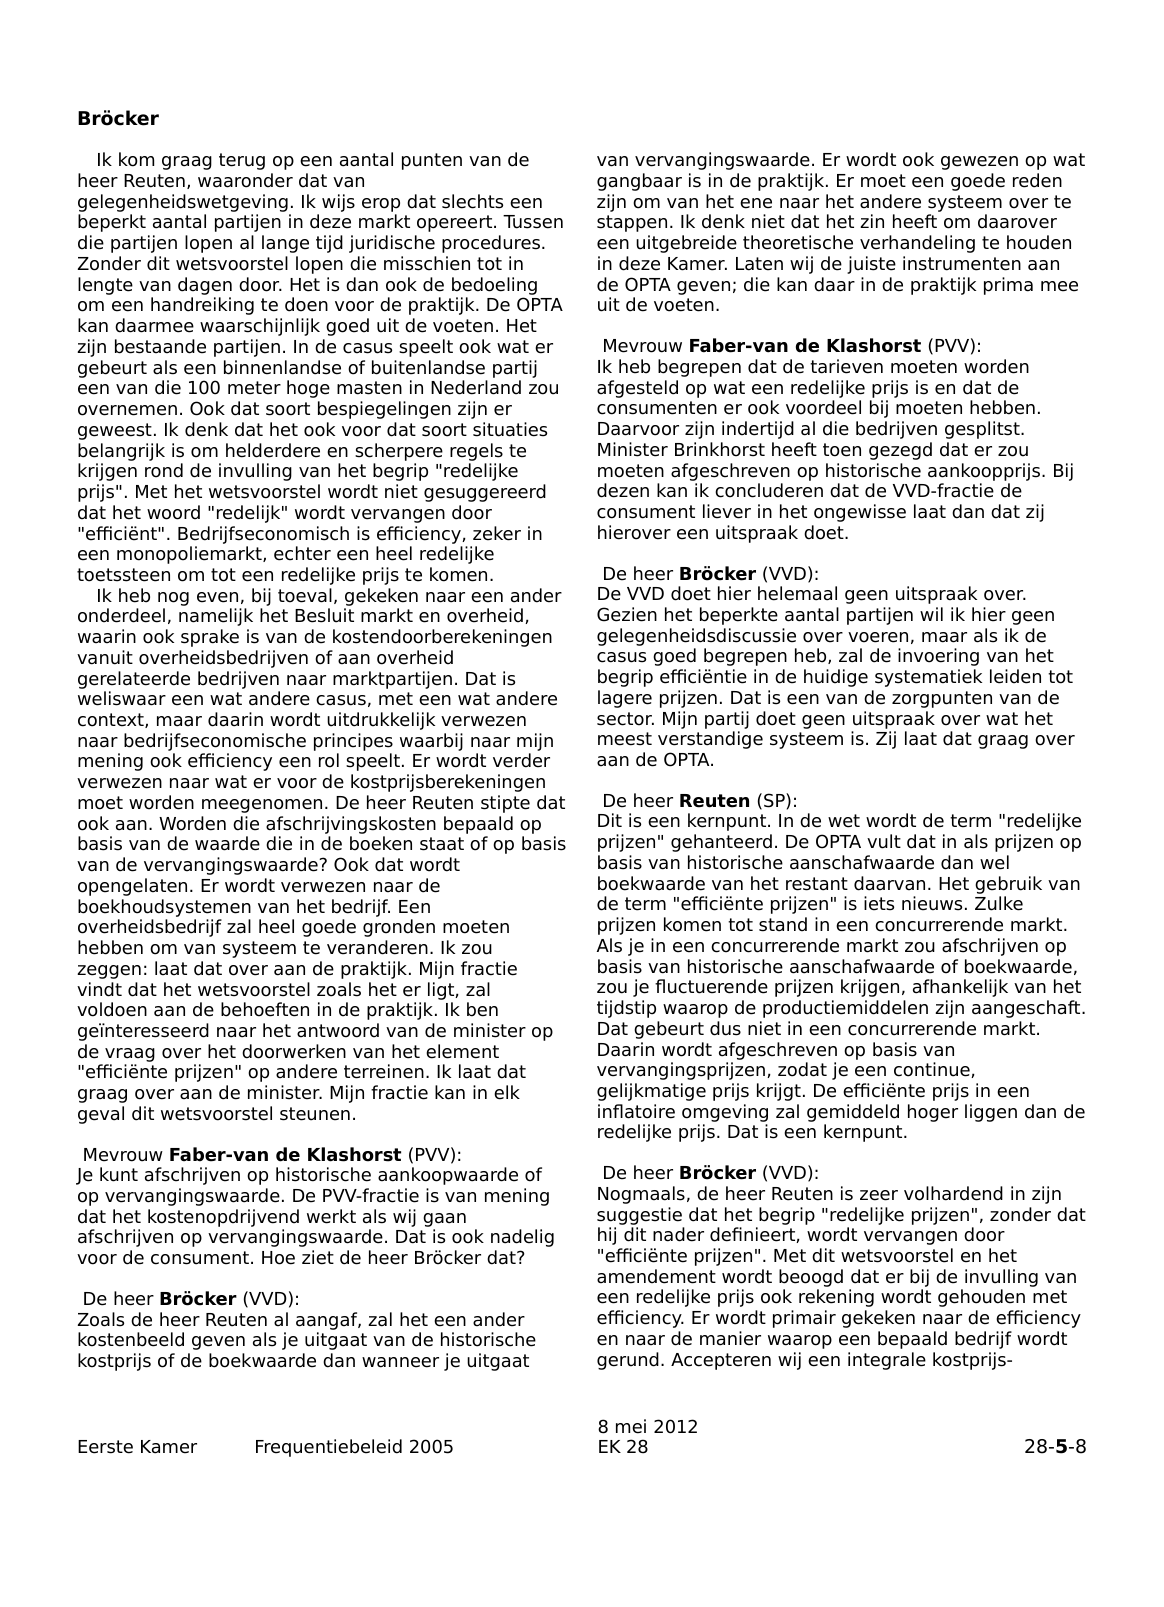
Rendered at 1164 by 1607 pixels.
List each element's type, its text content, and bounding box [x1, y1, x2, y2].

text De heer Bröcker (VVD): [77, 1289, 567, 1309]
text Ik kom graag terug op een aantal punten van de heer Reuten, waaronder dat van gelegenheidswetgeving. Ik wijs erop dat slechts een beperkt aantal partijen in deze markt opereert. Tussen die partijen lopen al lange tijd juridische procedures. Zonder dit wetsvoorstel lopen die misschien tot in lengte van dagen door. Het is dan ook de bedoeling om een handreiking te doen voor de praktijk. De OPTA kan daarmee waarschijnlijk goed uit de voeten. Het zijn bestaande partijen. In de casus speelt ook wat er gebeurt als een binnenlandse of buitenlandse partij een van die 100 meter hoge masten in Nederland zou overnemen. Ook dat soort bespiegelingen zijn er geweest. Ik denk dat het ook voor dat soort situaties belangrijk is om helderdere en scherpere regels te krijgen rond de invulling van het begrip "redelijke prijs". Met het wetsvoorstel wordt niet gesuggereerd dat het woord "redelijk" wordt vervangen door "efficiënt". Bedrijfseconomisch is efficiency, zeker in een monopoliemarkt, echter een heel redelijke toetssteen om tot een redelijke prijs te komen. [77, 150, 567, 586]
text Mevrouw Faber-van de Klashorst (PVV): [596, 336, 1087, 357]
text Ik heb begrepen dat de tarieven moeten worden afgesteld op wat een redelijke prijs is en dat de consumenten er ook voordeel bij moeten hebben. Daarvoor zijn indertijd al die bedrijven gesplitst. Minister Brinkhorst heeft toen gezegd dat er zou moeten afgeschreven op historische aankoopprijs. Bij dezen kan ik concluderen dat de VVD-fractie de consument liever in het ongewisse laat dan dat zij hierover een uitspraak doet. [596, 357, 1087, 543]
text Je kunt afschrijven op historische aankoopwaarde of op vervangingswaarde. De PVV-fractie is van mening dat het kostenopdrijvend werkt als wij gaan afschrijven op vervangingswaarde. Dat is ook nadelig voor de consument. Hoe ziet de heer Bröcker dat? [77, 1165, 567, 1269]
text Mevrouw Faber-van de Klashorst (PVV): [77, 1144, 567, 1165]
text De heer Bröcker (VVD): [596, 1163, 1087, 1184]
text Zoals de heer Reuten al aangaf, zal het een ander kostenbeeld geven als je uitgaat van de historische kostprijs of de boekwaarde dan wanneer je uitgaat [77, 1309, 567, 1372]
text Ik heb nog even, bij toeval, gekeken naar een ander onderdeel, namelijk het Besluit markt en overheid, waarin ook sprake is van de kostendoorberekeningen vanuit overheidsbedrijven of aan overheid gerelateerde bedrijven naar marktpartijen. Dat is weliswaar een wat andere casus, met een wat andere context, maar daarin wordt uitdrukkelijk verwezen naar bedrijfseconomische principes waarbij naar mijn mening ook efficiency een rol speelt. Er wordt verder verwezen naar wat er voor de kostprijsberekeningen moet worden meegenomen. De heer Reuten stipte dat ook aan. Worden die afschrijvingskosten bepaald op basis van de waarde die in de boeken staat of op basis van de vervangingswaarde? Ook dat wordt opengelaten. Er wordt verwezen naar de boekhoudsystemen van het bedrijf. Een overheidsbedrijf zal heel goede gronden moeten hebben om van systeem te veranderen. Ik zou zeggen: laat dat over aan de praktijk. Mijn fractie vindt dat het wetsvoorstel zoals het er ligt, zal voldoen aan de behoeften in de praktijk. Ik ben geïnteresseerd naar het antwoord van de minister op de vraag over het doorwerken van het element "efficiënte prijzen" op andere terreinen. Ik laat dat graag over aan de minister. Mijn fractie kan in elk geval dit wetsvoorstel steunen. [77, 586, 567, 1124]
text van vervangingswaarde. Er wordt ook gewezen op wat gangbaar is in de praktijk. Er moet een goede reden zijn om van het ene naar het andere systeem over te stappen. Ik denk niet dat het zin heeft om daarover een uitgebreide theoretische verhandeling te houden in deze Kamer. Laten wij de juiste instrumenten aan de OPTA geven; die kan daar in de praktijk prima mee uit de voeten. [596, 150, 1087, 316]
text Nogmaals, de heer Reuten is zeer volhardend in zijn suggestie dat het begrip "redelijke prijzen", zonder dat hij dit nader definieert, wordt vervangen door "efficiënte prijzen". Met dit wetsvoorstel en het amendement wordt beoogd dat er bij de invulling van een redelijke prijs ook rekening wordt gehouden met efficiency. Er wordt primair gekeken naar de efficiency en naar de manier waarop een bepaald bedrijf wordt gerund. Accepteren wij een integrale kostprijs- [596, 1184, 1087, 1370]
text De heer Bröcker (VVD): [596, 563, 1087, 584]
text Dit is een kernpunt. In de wet wordt de term "redelijke prijzen" gehanteerd. De OPTA vult dat in als prijzen op basis van historische aanschafwaarde dan wel boekwaarde van het restant daarvan. Het gebruik van de term "efficiënte prijzen" is iets nieuws. Zulke prijzen komen tot stand in een concurrerende markt. Als je in een concurrerende markt zou afschrijven op basis van historische aanschafwaarde of boekwaarde, zou je fluctuerende prijzen krijgen, afhankelijk van het tijdstip waarop de productiemiddelen zijn aangeschaft. Dat gebeurt dus niet in een concurrerende markt. Daarin wordt afgeschreven op basis van vervangingsprijzen, zodat je een continue, gelijkmatige prijs krijgt. De efficiënte prijs in een inflatoire omgeving zal gemiddeld hoger liggen dan de redelijke prijs. Dat is een kernpunt. [596, 811, 1087, 1143]
text De heer Reuten (SP): [596, 791, 1087, 811]
text De VVD doet hier helemaal geen uitspraak over. Gezien het beperkte aantal partijen wil ik hier geen gelegenheidsdiscussie over voeren, maar als ik de casus goed begrepen heb, zal de invoering van het begrip efficiëntie in de huidige systematiek leiden tot lagere prijzen. Dat is een van de zorgpunten van de sector. Mijn partij doet geen uitspraak over wat het meest verstandige systeem is. Zij laat dat graag over aan de OPTA. [596, 584, 1087, 771]
